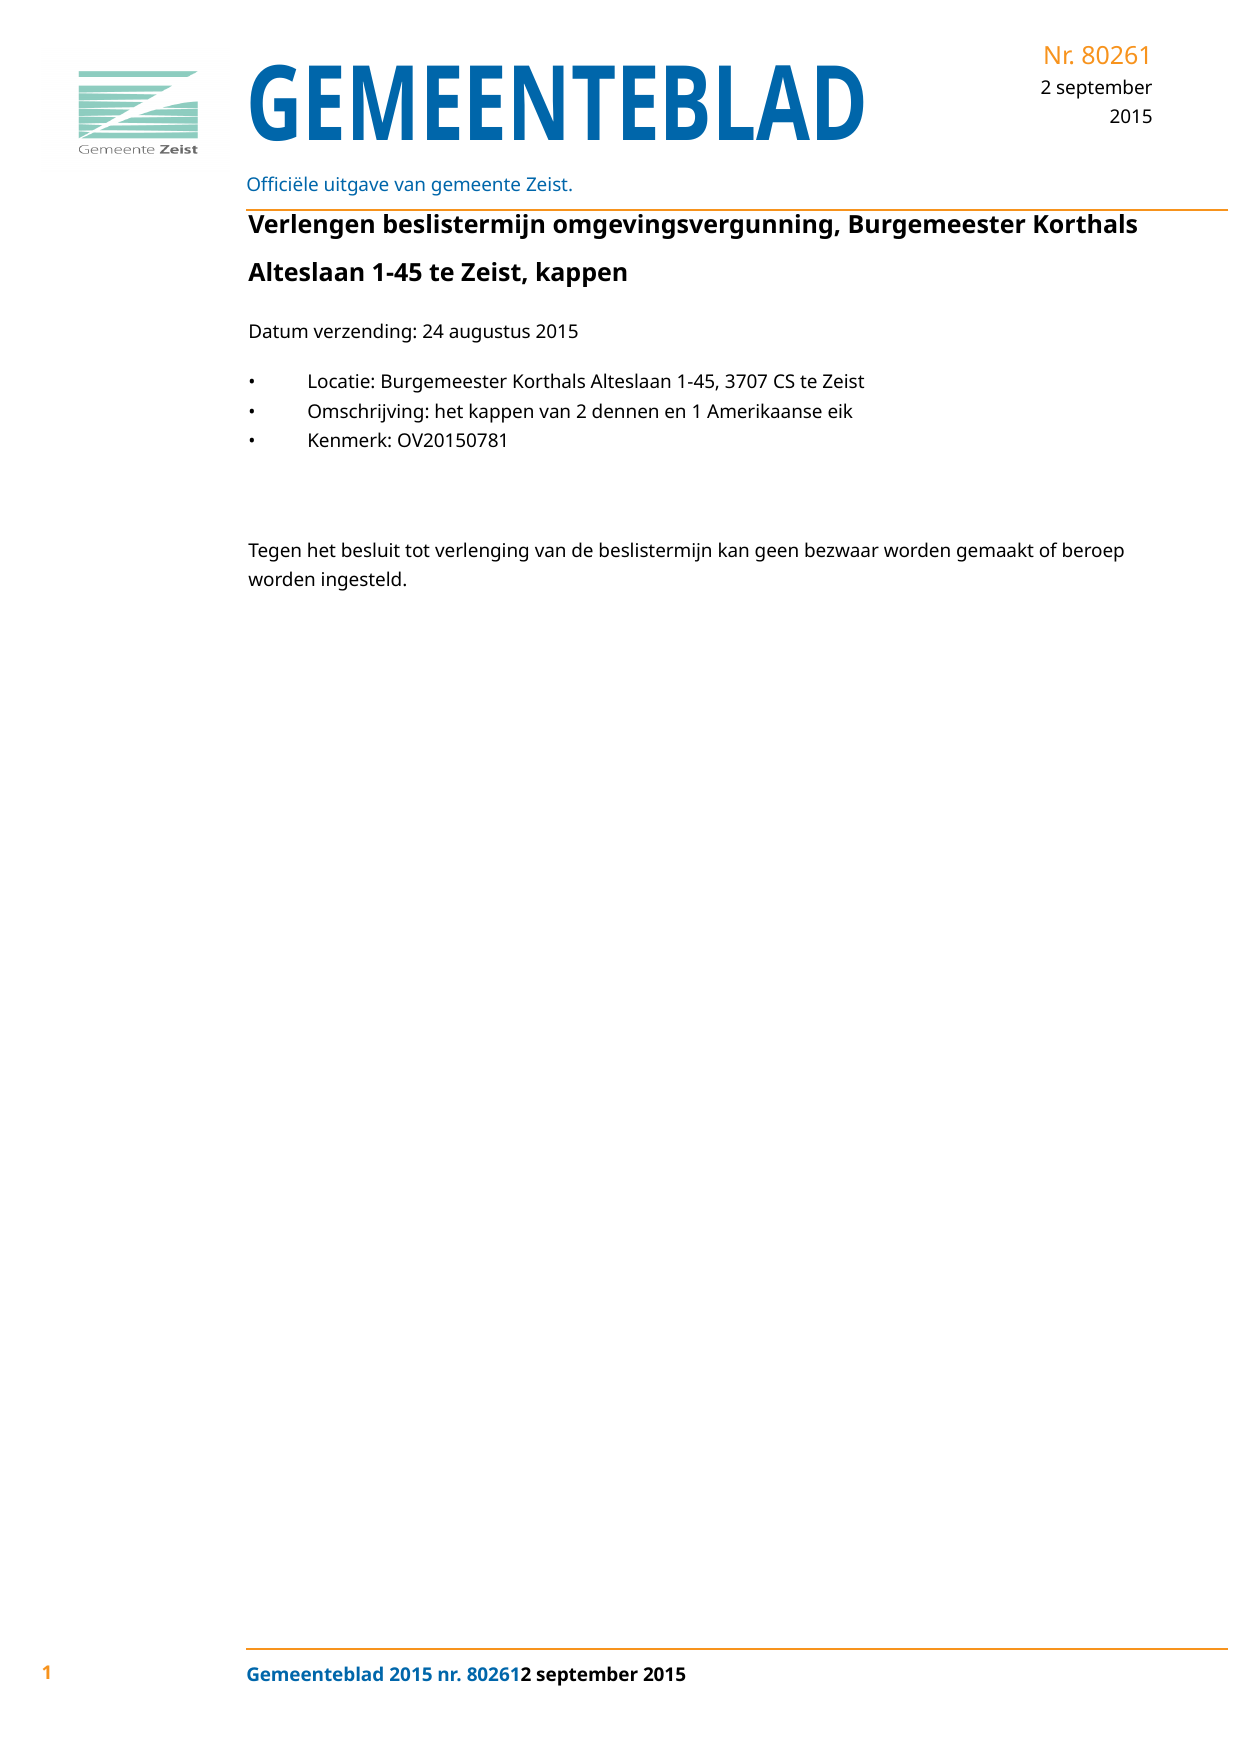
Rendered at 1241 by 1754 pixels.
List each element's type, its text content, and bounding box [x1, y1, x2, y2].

list Locatie: Burgemeester Korthals Alteslaan 1-45, 3707 CS te Zeist [248, 368, 1152, 394]
text Datum verzending: 24 augustus 2015 [248, 318, 1152, 344]
list Omschrijving: het kappen van 2 dennen en 1 Amerikaanse eik [248, 398, 1152, 424]
text Verlengen beslistermijn omgevingsvergunning, Burgemeester Korthals Alteslaan 1-45 te Zeist, kappen [248, 211, 1152, 288]
text Tegen het besluit tot verlenging van de beslistermijn kan geen bezwaar worden gemaakt of beroep worden ingesteld. [248, 537, 1152, 592]
picture [41, 47, 231, 172]
list Kenmerk: OV20150781 [248, 427, 1152, 453]
